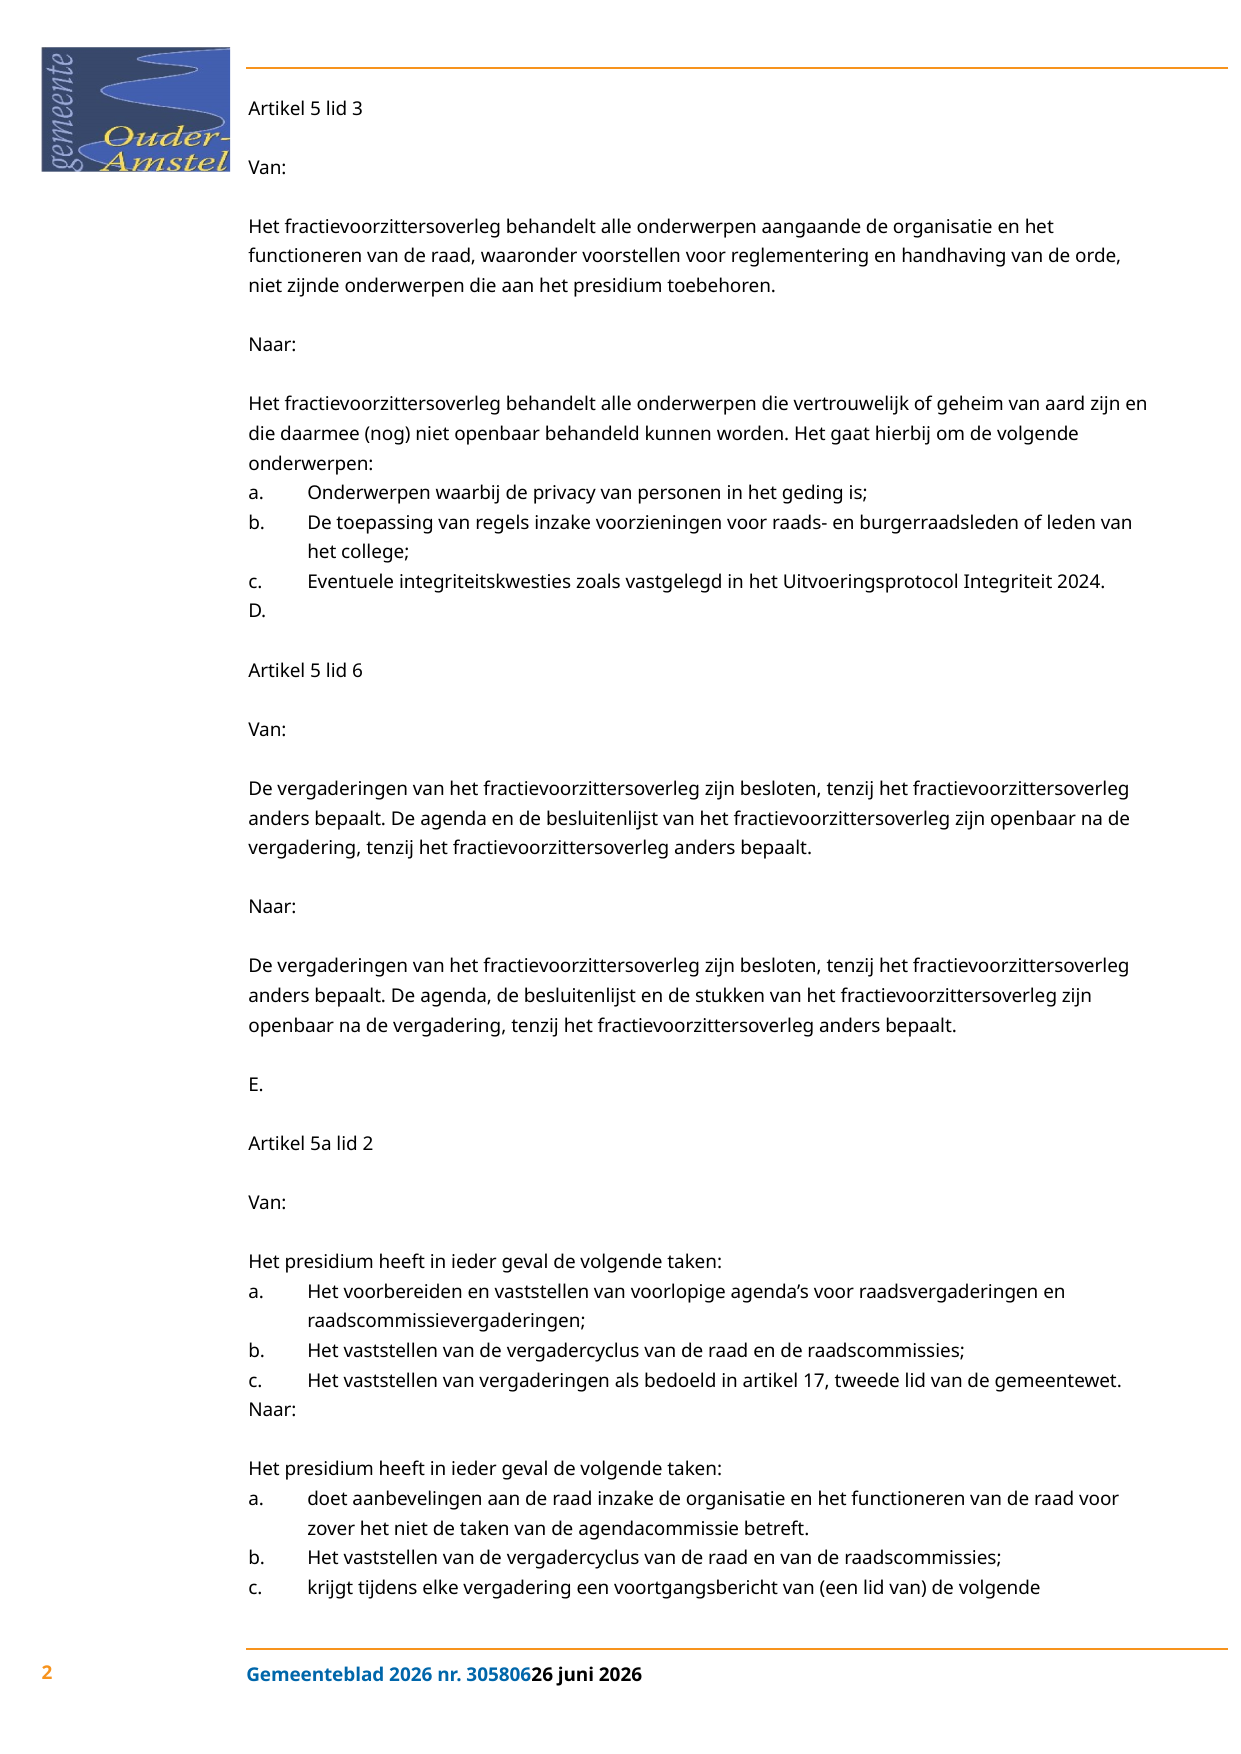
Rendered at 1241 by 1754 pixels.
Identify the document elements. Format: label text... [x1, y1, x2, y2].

list Het vaststellen van de vergadercyclus van de raad en de raadscommissies; [248, 1337, 1152, 1363]
text Artikel 5 lid 6 [248, 657, 1152, 683]
text Naar: [248, 893, 1152, 919]
text Van: [248, 716, 1152, 742]
list De toepassing van regels inzake voorzieningen voor raads- en burgerraadsleden of leden van het college; [248, 509, 1152, 564]
text E. [248, 1071, 1152, 1097]
text Artikel 5 lid 3 [248, 95, 1152, 121]
text De vergaderingen van het fractievoorzittersoverleg zijn besloten, tenzij het fractievoorzittersoverleg anders bepaalt. De agenda en de besluitenlijst van het fractievoorzittersoverleg zijn openbaar na de vergadering, tenzij het fractievoorzittersoverleg anders bepaalt. [248, 775, 1152, 860]
text Naar: [248, 1396, 1152, 1422]
list Onderwerpen waarbij de privacy van personen in het geding is; [248, 479, 1152, 505]
text Het fractievoorzittersoverleg behandelt alle onderwerpen aangaande de organisatie en het functioneren van de raad, waaronder voorstellen voor reglementering en handhaving van de orde, niet zijnde onderwerpen die aan het presidium toebehoren. [248, 213, 1152, 298]
text D. [248, 598, 1152, 623]
text Artikel 5a lid 2 [248, 1130, 1152, 1156]
text Van: [248, 1189, 1152, 1215]
text De vergaderingen van het fractievoorzittersoverleg zijn besloten, tenzij het fractievoorzittersoverleg anders bepaalt. De agenda, de besluitenlijst en de stukken van het fractievoorzittersoverleg zijn openbaar na de vergadering, tenzij het fractievoorzittersoverleg anders bepaalt. [248, 953, 1152, 1038]
list krijgt tijdens elke vergadering een voortgangsbericht van (een lid van) de volgende [248, 1574, 1152, 1600]
list Het vaststellen van de vergadercyclus van de raad en van de raadscommissies; [248, 1544, 1152, 1570]
text Naar: [248, 331, 1152, 357]
list Het voorbereiden en vaststellen van voorlopige agenda’s voor raadsvergaderingen en raadscommissievergaderingen; [248, 1278, 1152, 1333]
text Van: [248, 154, 1152, 180]
text Het presidium heeft in ieder geval de volgende taken: [248, 1248, 1152, 1274]
text Het fractievoorzittersoverleg behandelt alle onderwerpen die vertrouwelijk of geheim van aard zijn en die daarmee (nog) niet openbaar behandeld kunnen worden. Het gaat hierbij om de volgende onderwerpen: [248, 391, 1152, 476]
picture [41, 47, 231, 172]
list doet aanbevelingen aan de raad inzake de organisatie en het functioneren van de raad voor zover het niet de taken van de agendacommissie betreft. [248, 1485, 1152, 1541]
text Het presidium heeft in ieder geval de volgende taken: [248, 1456, 1152, 1481]
list Het vaststellen van vergaderingen als bedoeld in artikel 17, tweede lid van de gemeentewet. [248, 1367, 1152, 1393]
list Eventuele integriteitskwesties zoals vastgelegd in het Uitvoeringsprotocol Integriteit 2024. [248, 568, 1152, 594]
